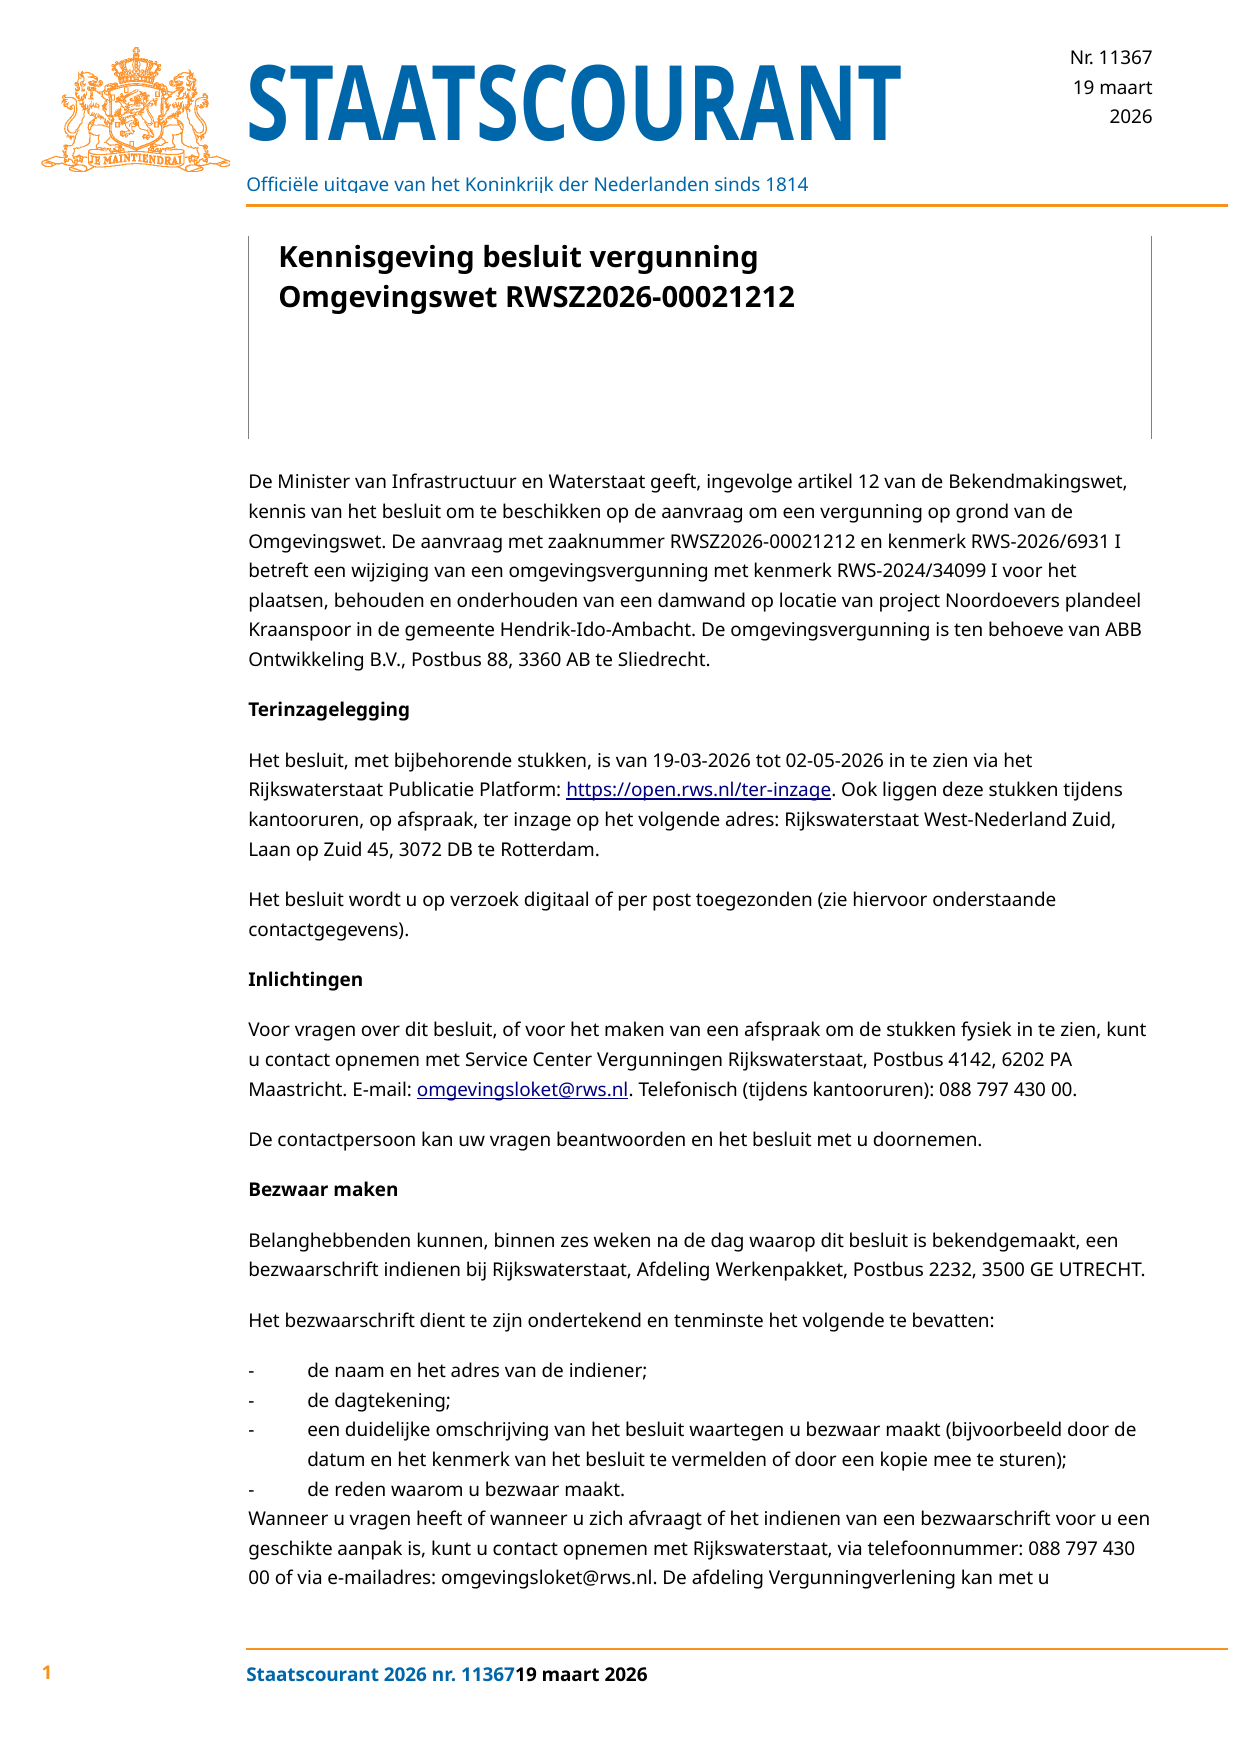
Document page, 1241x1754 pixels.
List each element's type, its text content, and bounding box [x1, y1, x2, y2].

text Wanneer u vragen heeft of wanneer u zich afvraagt of het indienen van een bezwaarschrift voor u een geschikte aanpak is, kunt u contact opnemen met Rijkswaterstaat, via telefoonnummer: 088 797 430 00 of via e-mailadres: omgevingsloket@rws.nl. De afdeling Vergunningverlening kan met u [248, 1505, 1152, 1590]
table_header [850, 414, 1151, 439]
text Inlichtingen [248, 966, 1152, 992]
text De contactpersoon kan uw vragen beantwoorden en het besluit met u doornemen. [248, 1126, 1152, 1152]
text Belanghebbenden kunnen, binnen zes weken na de dag waarop dit besluit is bekendgemaakt, een bezwaarschrift indienen bij Rijkswaterstaat, Afdeling Werkenpakket, Postbus 2232, 3500 GE UTRECHT. [248, 1227, 1152, 1282]
table_header Kennisgeving besluit vergunning Omgevingswet RWSZ2026-00021212 [249, 236, 850, 439]
list een duidelijke omschrijving van het besluit waartegen u bezwaar maakt (bijvoorbeeld door de datum en het kenmerk van het besluit te vermelden of door een kopie mee te sturen); [248, 1417, 1152, 1472]
text Voor vragen over dit besluit, of voor het maken van een afspraak om de stukken fysiek in te zien, kunt u contact opnemen met Service Center Vergunningen Rijkswaterstaat, Postbus 4142, 6202 PA Maastricht. E-mail: omgevingsloket@rws.nl. Telefonisch (tijdens kantooruren): 088 797 430 00. [248, 1017, 1152, 1101]
picture [912, 236, 1090, 414]
list de dagtekening; [248, 1387, 1152, 1413]
picture [41, 47, 231, 172]
text Het besluit wordt u op verzoek digitaal of per post toegezonden (zie hiervoor onderstaande contactgegevens). [248, 886, 1152, 941]
table_header [850, 236, 912, 413]
table_header [1090, 236, 1151, 413]
text Terinzagelegging [248, 697, 1152, 722]
list de reden waarom u bezwaar maakt. [248, 1476, 1152, 1501]
text Bezwaar maken [248, 1177, 1152, 1202]
text Het besluit, met bijbehorende stukken, is van 19-03-2026 tot 02-05-2026 in te zien via het Rijkswaterstaat Publicatie Platform: https://open.rws.nl/ter-inzage. Ook liggen deze stukken tijdens kantooruren, op afspraak, ter inzage op het volgende adres: Rijkswaterstaat West-Nederland Zuid, Laan op Zuid 45, 3072 DB te Rotterdam. [248, 747, 1152, 861]
list de naam en het adres van de indiener; [248, 1357, 1152, 1383]
text De Minister van Infrastructuur en Waterstaat geeft, ingevolge artikel 12 van de Bekendmakingswet, kennis van het besluit om te beschikken op de aanvraag om een vergunning op grond van de Omgevingswet. De aanvraag met zaaknummer RWSZ2026-00021212 en kenmerk RWS-2026/6931 I betreft een wijziging van een omgevingsvergunning met kenmerk RWS-2024/34099 I voor het plaatsen, behouden en onderhouden van een damwand op locatie van project Noordoevers plandeel Kraanspoor in de gemeente Hendrik-Ido-Ambacht. De omgevingsvergunning is ten behoeve van ABB Ontwikkeling B.V., Postbus 88, 3360 AB te Sliedrecht. [248, 469, 1152, 672]
text Het bezwaarschrift dient te zijn ondertekend en tenminste het volgende te bevatten: [248, 1307, 1152, 1333]
